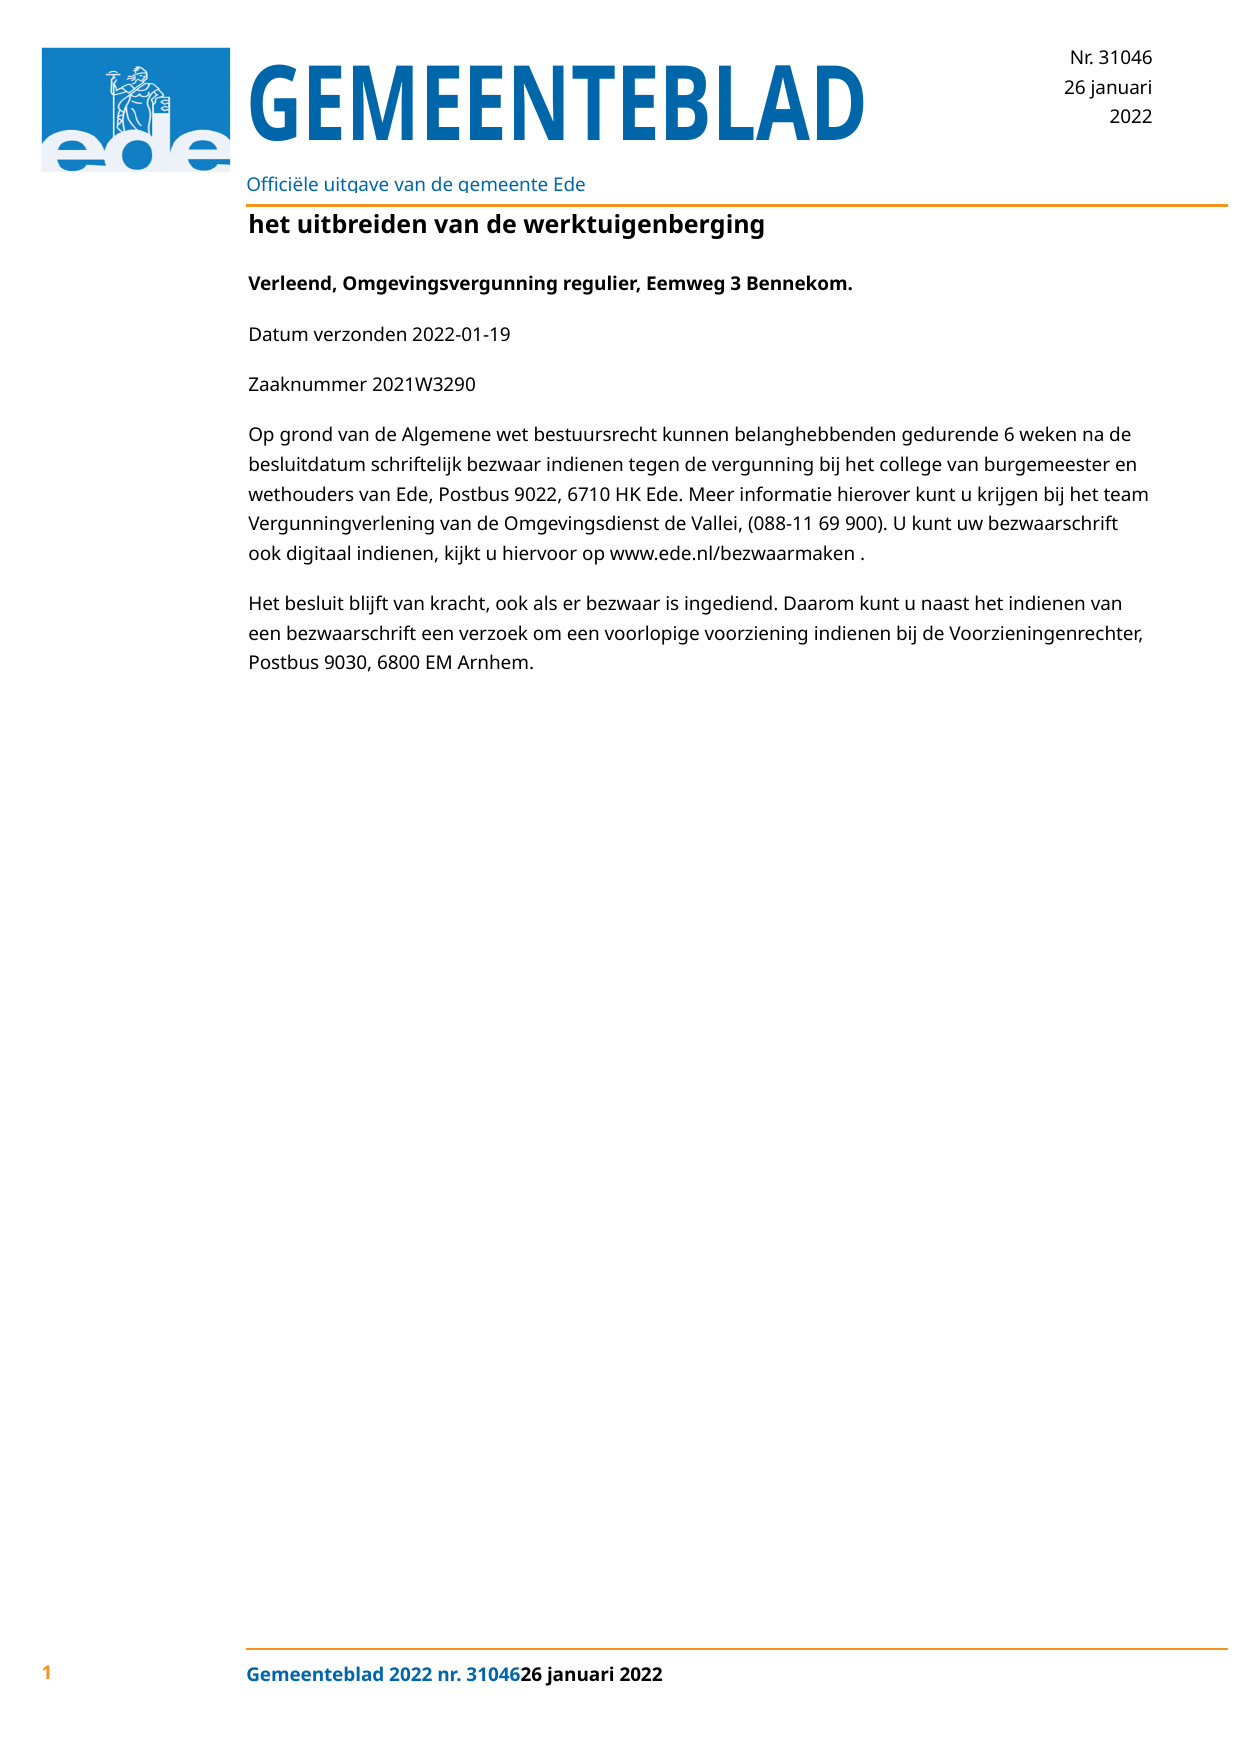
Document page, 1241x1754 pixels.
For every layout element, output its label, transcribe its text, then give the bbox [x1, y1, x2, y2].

picture [41, 47, 231, 172]
text Verleend, Omgevingsvergunning regulier, Eemweg 3 Bennekom. [248, 270, 1152, 296]
text Datum verzonden 2022-01-19 [248, 321, 1152, 346]
text het uitbreiden van de werktuigenberging [248, 207, 1152, 241]
text Op grond van de Algemene wet bestuursrecht kunnen belanghebbenden gedurende 6 weken na de besluitdatum schriftelijk bezwaar indienen tegen de vergunning bij het college van burgemeester en wethouders van Ede, Postbus 9022, 6710 HK Ede. Meer informatie hierover kunt u krijgen bij het team Vergunningverlening van de Omgevingsdienst de Vallei, (088-11 69 900). U kunt uw bezwaarschrift ook digitaal indienen, kijkt u hiervoor op www.ede.nl/bezwaarmaken . [248, 422, 1152, 566]
text Zaaknummer 2021W3290 [248, 371, 1152, 397]
text Het besluit blijft van kracht, ook als er bezwaar is ingediend. Daarom kunt u naast het indienen van een bezwaarschrift een verzoek om een voorlopige voorziening indienen bij de Voorzieningenrechter, Postbus 9030, 6800 EM Arnhem. [248, 590, 1152, 675]
